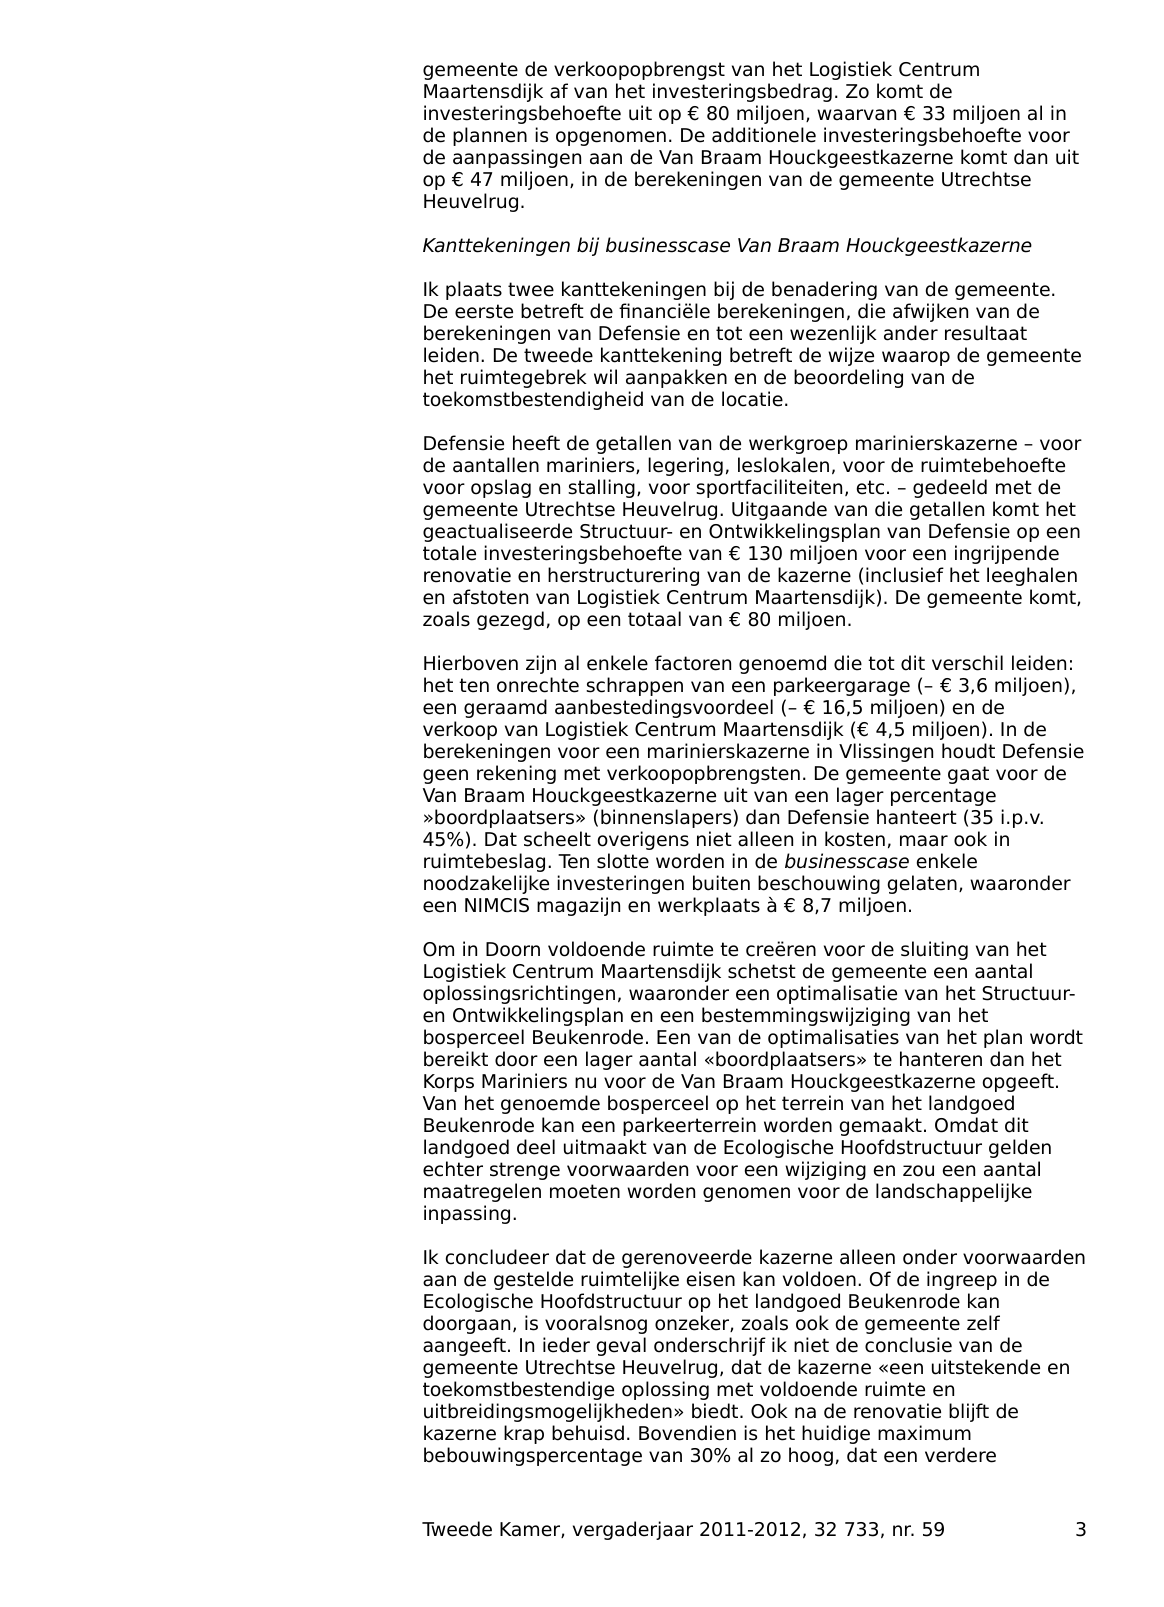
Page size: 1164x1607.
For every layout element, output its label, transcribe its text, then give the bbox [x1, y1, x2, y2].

text Hierboven zijn al enkele factoren genoemd die tot dit verschil leiden: het ten onrechte schrappen van een parkeergarage (– € 3,6 miljoen), een geraamd aanbestedingsvoordeel (– € 16,5 miljoen) en de verkoop van Logistiek Centrum Maartensdijk (€ 4,5 miljoen). In de berekeningen voor een marinierskazerne in Vlissingen houdt Defensie geen rekening met verkoopopbrengsten. De gemeente gaat voor de Van Braam Houckgeestkazerne uit van een lager percentage »boordplaatsers» (binnenslapers) dan Defensie hanteert (35 i.p.v. 45%). Dat scheelt overigens niet alleen in kosten, maar ook in ruimtebeslag. Ten slotte worden in de businesscase enkele noodzakelijke investeringen buiten beschouwing gelaten, waaronder een NIMCIS magazijn en werkplaats à € 8,7 miljoen. [422, 653, 1087, 917]
text gemeente de verkoopopbrengst van het Logistiek Centrum Maartensdijk af van het investeringsbedrag. Zo komt de investeringsbehoefte uit op € 80 miljoen, waarvan € 33 miljoen al in de plannen is opgenomen. De additionele investeringsbehoefte voor de aanpassingen aan de Van Braam Houckgeestkazerne komt dan uit op € 47 miljoen, in de berekeningen van de gemeente Utrechtse Heuvelrug. [422, 59, 1087, 213]
text Ik plaats twee kanttekeningen bij de benadering van de gemeente. De eerste betreft de financiële berekeningen, die afwijken van de berekeningen van Defensie en tot een wezenlijk ander resultaat leiden. De tweede kanttekening betreft de wijze waarop de gemeente het ruimtegebrek wil aanpakken en de beoordeling van de toekomstbestendigheid van de locatie. [422, 279, 1087, 411]
text Defensie heeft de getallen van de werkgroep marinierskazerne – voor de aantallen mariniers, legering, leslokalen, voor de ruimtebehoefte voor opslag en stalling, voor sportfaciliteiten, etc. – gedeeld met de gemeente Utrechtse Heuvelrug. Uitgaande van die getallen komt het geactualiseerde Structuur- en Ontwikkelingsplan van Defensie op een totale investeringsbehoefte van € 130 miljoen voor een ingrijpende renovatie en herstructurering van de kazerne (inclusief het leeghalen en afstoten van Logistiek Centrum Maartensdijk). De gemeente komt, zoals gezegd, op een totaal van € 80 miljoen. [422, 433, 1087, 631]
text Ik concludeer dat de gerenoveerde kazerne alleen onder voorwaarden aan de gestelde ruimtelijke eisen kan voldoen. Of de ingreep in de Ecologische Hoofdstructuur op het landgoed Beukenrode kan doorgaan, is vooralsnog onzeker, zoals ook de gemeente zelf aangeeft. In ieder geval onderschrijf ik niet de conclusie van de gemeente Utrechtse Heuvelrug, dat de kazerne «een uitstekende en toekomstbestendige oplossing met voldoende ruimte en uitbreidingsmogelijkheden» biedt. Ook na de renovatie blijft de kazerne krap behuisd. Bovendien is het huidige maximum bebouwingspercentage van 30% al zo hoog, dat een verdere [422, 1247, 1087, 1467]
subtitle Kanttekeningen bij businesscase Van Braam Houckgeestkazerne [422, 235, 1087, 257]
text Om in Doorn voldoende ruimte te creëren voor de sluiting van het Logistiek Centrum Maartensdijk schetst de gemeente een aantal oplossingsrichtingen, waaronder een optimalisatie van het Structuur- en Ontwikkelingsplan en een bestemmingswijziging van het bosperceel Beukenrode. Een van de optimalisaties van het plan wordt bereikt door een lager aantal «boordplaatsers» te hanteren dan het Korps Mariniers nu voor de Van Braam Houckgeestkazerne opgeeft. Van het genoemde bosperceel op het terrein van het landgoed Beukenrode kan een parkeerterrein worden gemaakt. Omdat dit landgoed deel uitmaakt van de Ecologische Hoofdstructuur gelden echter strenge voorwaarden voor een wijziging en zou een aantal maatregelen moeten worden genomen voor de landschappelijke inpassing. [422, 939, 1087, 1225]
